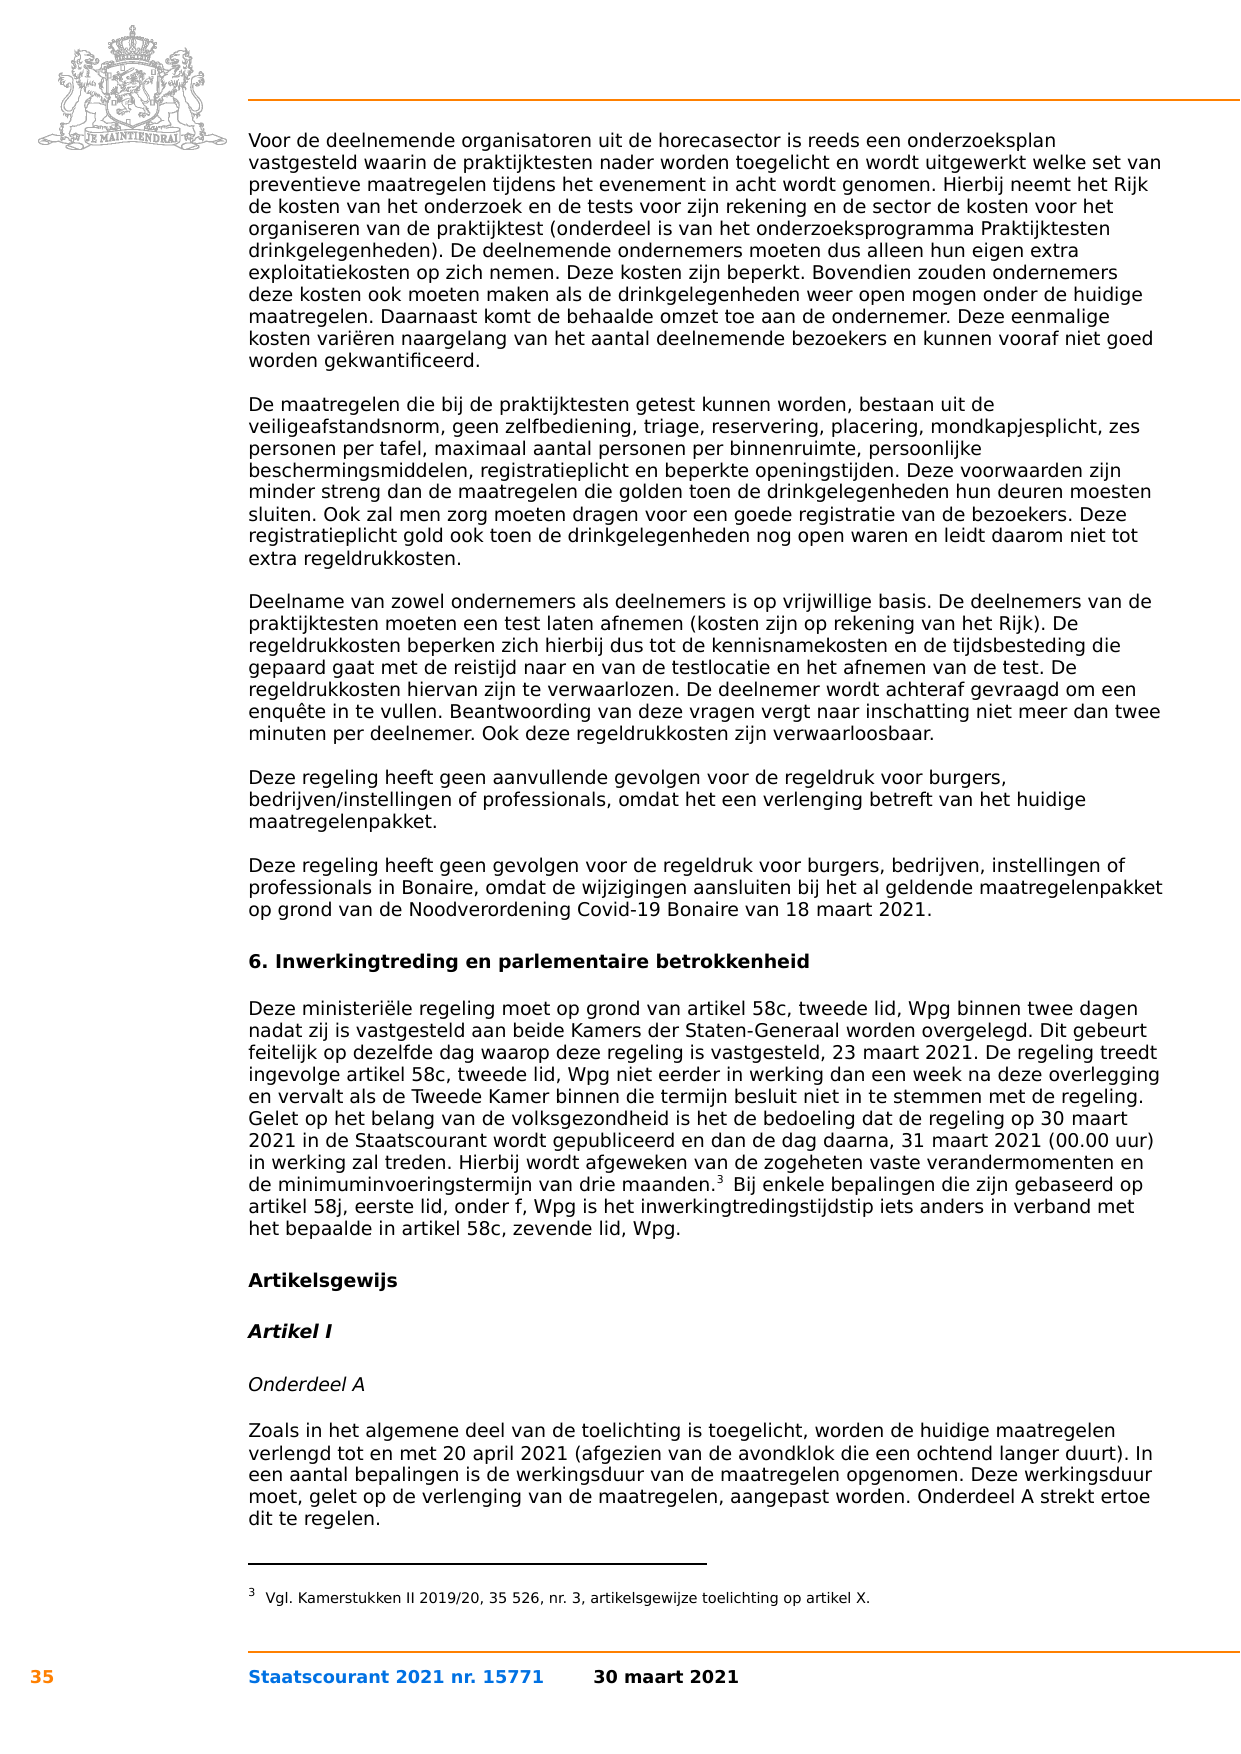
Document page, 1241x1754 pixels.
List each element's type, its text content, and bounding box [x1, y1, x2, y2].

text Deze regeling heeft geen gevolgen voor de regeldruk voor burgers, bedrijven, instellingen of professionals in Bonaire, omdat de wijzigingen aansluiten bij het al geldende maatregelenpakket op grond van de Noodverordening Covid-19 Bonaire van 18 maart 2021. [248, 855, 1163, 921]
subtitle Artikelsgewijs [248, 1269, 1163, 1291]
subtitle Artikel I [248, 1321, 1163, 1343]
text De maatregelen die bij de praktijktesten getest kunnen worden, bestaan uit de veiligeafstandsnorm, geen zelfbediening, triage, reservering, placering, mondkapjesplicht, zes personen per tafel, maximaal aantal personen per binnenruimte, persoonlijke beschermingsmiddelen, registratieplicht en beperkte openingstijden. Deze voorwaarden zijn minder streng dan de maatregelen die golden toen de drinkgelegenheden hun deuren moesten sluiten. Ook zal men zorg moeten dragen voor een goede registratie van de bezoekers. Deze registratieplicht gold ook toen de drinkgelegenheden nog open waren en leidt daarom niet tot extra regeldrukkosten. [248, 393, 1163, 569]
subtitle Onderdeel A [248, 1373, 1163, 1395]
subtitle 6. Inwerkingtreding en parlementaire betrokkenheid [248, 951, 1163, 973]
text Deelname van zowel ondernemers als deelnemers is op vrijwillige basis. De deelnemers van de praktijktesten moeten een test laten afnemen (kosten zijn op rekening van het Rijk). De regeldrukkosten beperken zich hierbij dus tot de kennisnamekosten en de tijdsbesteding die gepaard gaat met de reistijd naar en van de testlocatie en het afnemen van de test. De regeldrukkosten hiervan zijn te verwaarlozen. De deelnemer wordt achteraf gevraagd om een enquête in te vullen. Beantwoording van deze vragen vergt naar inschatting niet meer dan twee minuten per deelnemer. Ook deze regeldrukkosten zijn verwaarloosbaar. [248, 591, 1163, 745]
text Vgl. Kamerstukken II 2019/20, 35 526, nr. 3, artikelsgewijze toelichting op artikel X. [248, 1586, 1163, 1608]
text Voor de deelnemende organisatoren uit de horecasector is reeds een onderzoeksplan vastgesteld waarin de praktijktesten nader worden toegelicht en wordt uitgewerkt welke set van preventieve maatregelen tijdens het evenement in acht wordt genomen. Hierbij neemt het Rijk de kosten van het onderzoek en de tests voor zijn rekening en de sector de kosten voor het organiseren van de praktijktest (onderdeel is van het onderzoeksprogramma Praktijktesten drinkgelegenheden). De deelnemende ondernemers moeten dus alleen hun eigen extra exploitatiekosten op zich nemen. Deze kosten zijn beperkt. Bovendien zouden ondernemers deze kosten ook moeten maken als de drinkgelegenheden weer open mogen onder de huidige maatregelen. Daarnaast komt de behaalde omzet toe aan de ondernemer. Deze eenmalige kosten variëren naargelang van het aantal deelnemende bezoekers en kunnen vooraf niet goed worden gekwantificeerd. [248, 130, 1163, 372]
text Deze ministeriële regeling moet op grond van artikel 58c, tweede lid, Wpg binnen twee dagen nadat zij is vastgesteld aan beide Kamers der Staten-Generaal worden overgelegd. Dit gebeurt feitelijk op dezelfde dag waarop deze regeling is vastgesteld, 23 maart 2021. De regeling treedt ingevolge artikel 58c, tweede lid, Wpg niet eerder in werking dan een week na deze overlegging en vervalt als de Tweede Kamer binnen die termijn besluit niet in te stemmen met de regeling. Gelet op het belang van de volksgezondheid is het de bedoeling dat de regeling op 30 maart 2021 in de Staatscourant wordt gepubliceerd en dan de dag daarna, 31 maart 2021 (00.00 uur) in werking zal treden. Hierbij wordt afgeweken van de zogeheten vaste verandermomenten en de minimuminvoeringstermijn van drie maanden. Bij enkele bepalingen die zijn gebaseerd op artikel 58j, eerste lid, onder f, Wpg is het inwerkingtredingstijdstip iets anders in verband met het bepaalde in artikel 58c, zevende lid, Wpg. [248, 998, 1163, 1239]
text Deze regeling heeft geen aanvullende gevolgen voor de regeldruk voor burgers, bedrijven/instellingen of professionals, omdat het een verlenging betreft van het huidige maatregelenpakket. [248, 767, 1163, 833]
picture [38, 25, 227, 150]
text Zoals in het algemene deel van de toelichting is toegelicht, worden de huidige maatregelen verlengd tot en met 20 april 2021 (afgezien van de avondklok die een ochtend langer duurt). In een aantal bepalingen is de werkingsduur van de maatregelen opgenomen. Deze werkingsduur moet, gelet op de verlenging van de maatregelen, aangepast worden. Onderdeel A strekt ertoe dit te regelen. [248, 1420, 1163, 1530]
